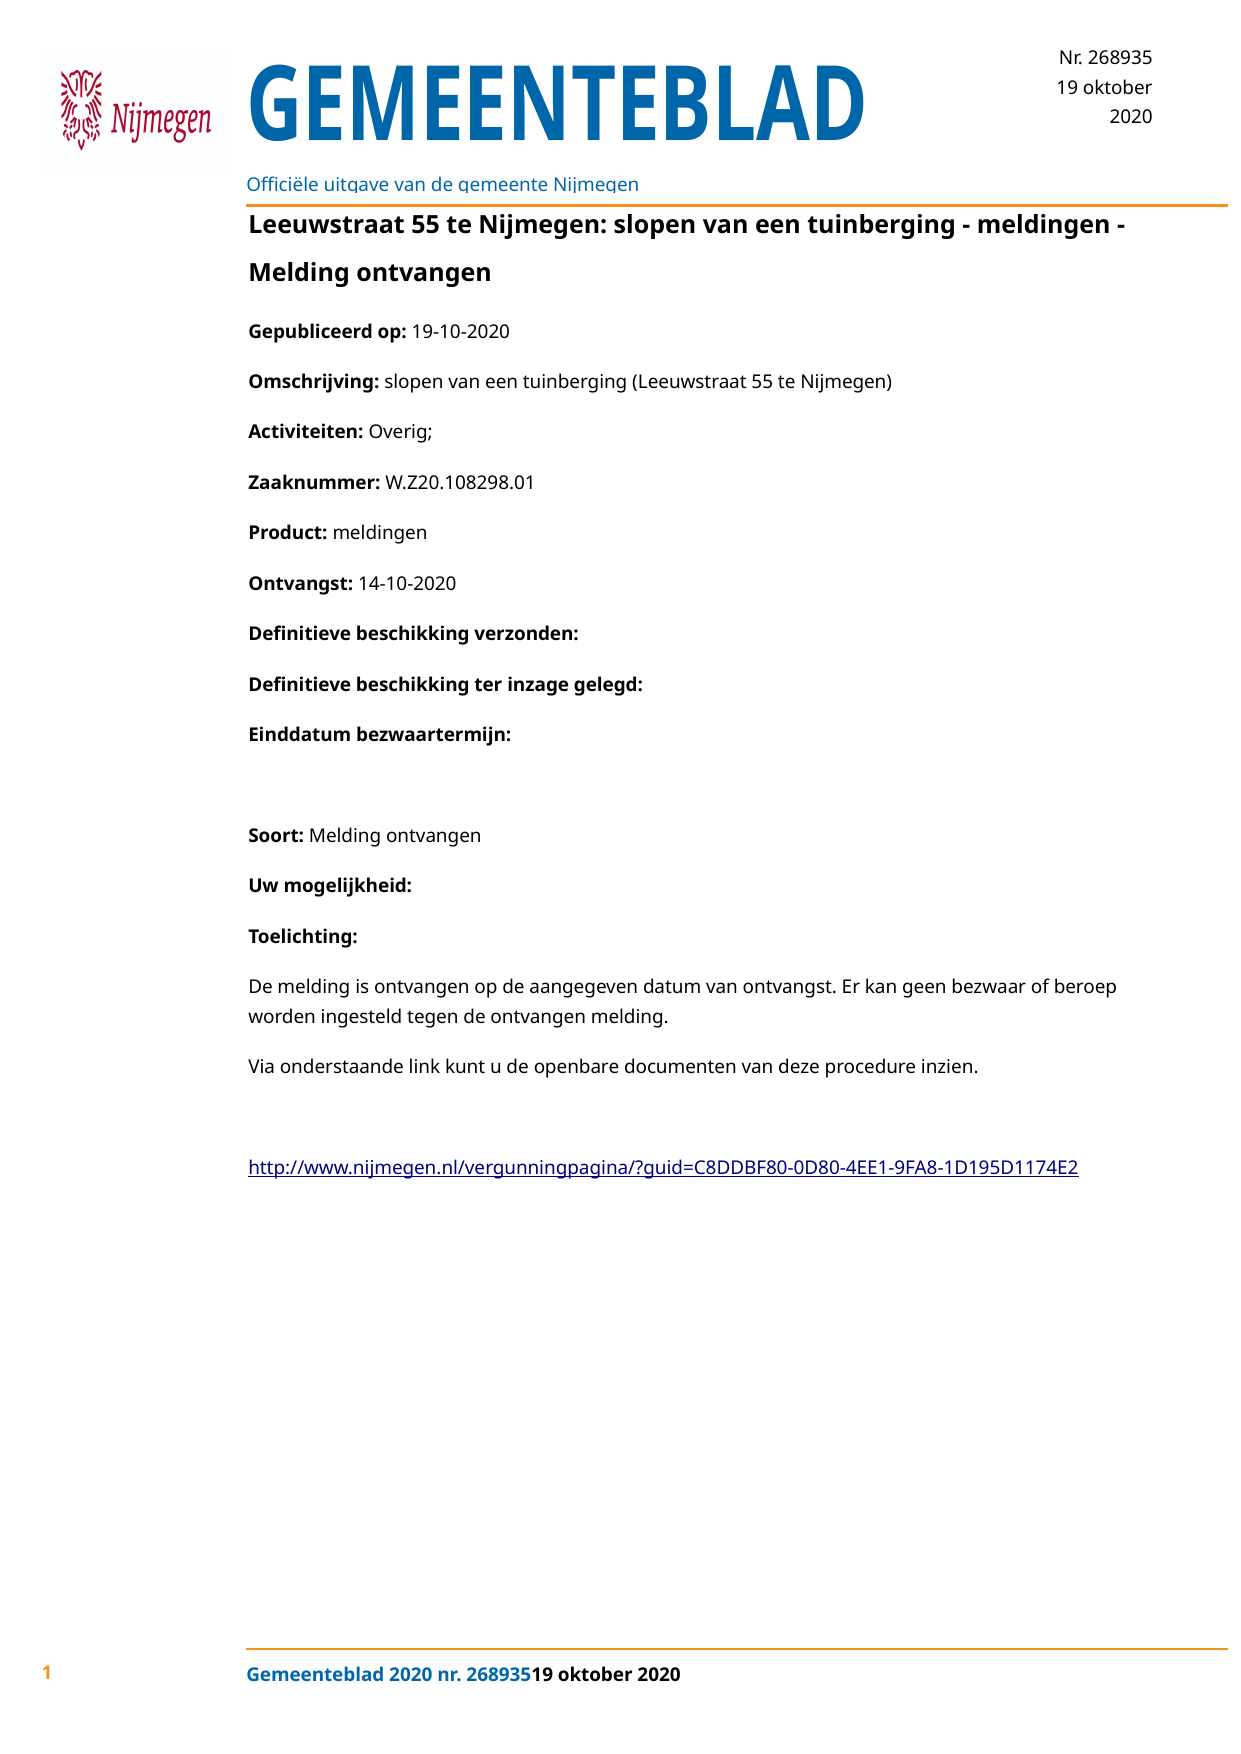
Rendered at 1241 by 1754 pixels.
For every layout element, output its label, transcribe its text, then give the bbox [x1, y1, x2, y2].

text Gepubliceerd op: 19-10-2020 [248, 318, 1152, 344]
text Product: meldingen [248, 519, 1152, 545]
picture [41, 47, 231, 172]
text De melding is ontvangen op de aangegeven datum van ontvangst. Er kan geen bezwaar of beroep worden ingesteld tegen de ontvangen melding. [248, 973, 1152, 1029]
text Zaaknummer: W.Z20.108298.01 [248, 469, 1152, 495]
text Definitieve beschikking ter inzage gelegd: [248, 671, 1152, 697]
text Soort: Melding ontvangen [248, 822, 1152, 848]
text Uw mogelijkheid: [248, 872, 1152, 898]
text Omschrijving: slopen van een tuinberging (Leeuwstraat 55 te Nijmegen) [248, 368, 1152, 394]
text Definitieve beschikking verzonden: [248, 620, 1152, 646]
text Ontvangst: 14-10-2020 [248, 570, 1152, 596]
text Toelichting: [248, 923, 1152, 949]
text Leeuwstraat 55 te Nijmegen: slopen van een tuinberging - meldingen - Melding ontvangen [248, 207, 1152, 288]
text Einddatum bezwaartermijn: [248, 721, 1152, 747]
text Activiteiten: Overig; [248, 419, 1152, 444]
text Via onderstaande link kunt u de openbare documenten van deze procedure inzien. [248, 1053, 1152, 1079]
text http://www.nijmegen.nl/vergunningpagina/?guid=C8DDBF80-0D80-4EE1-9FA8-1D195D1174E2 [248, 1154, 1152, 1180]
